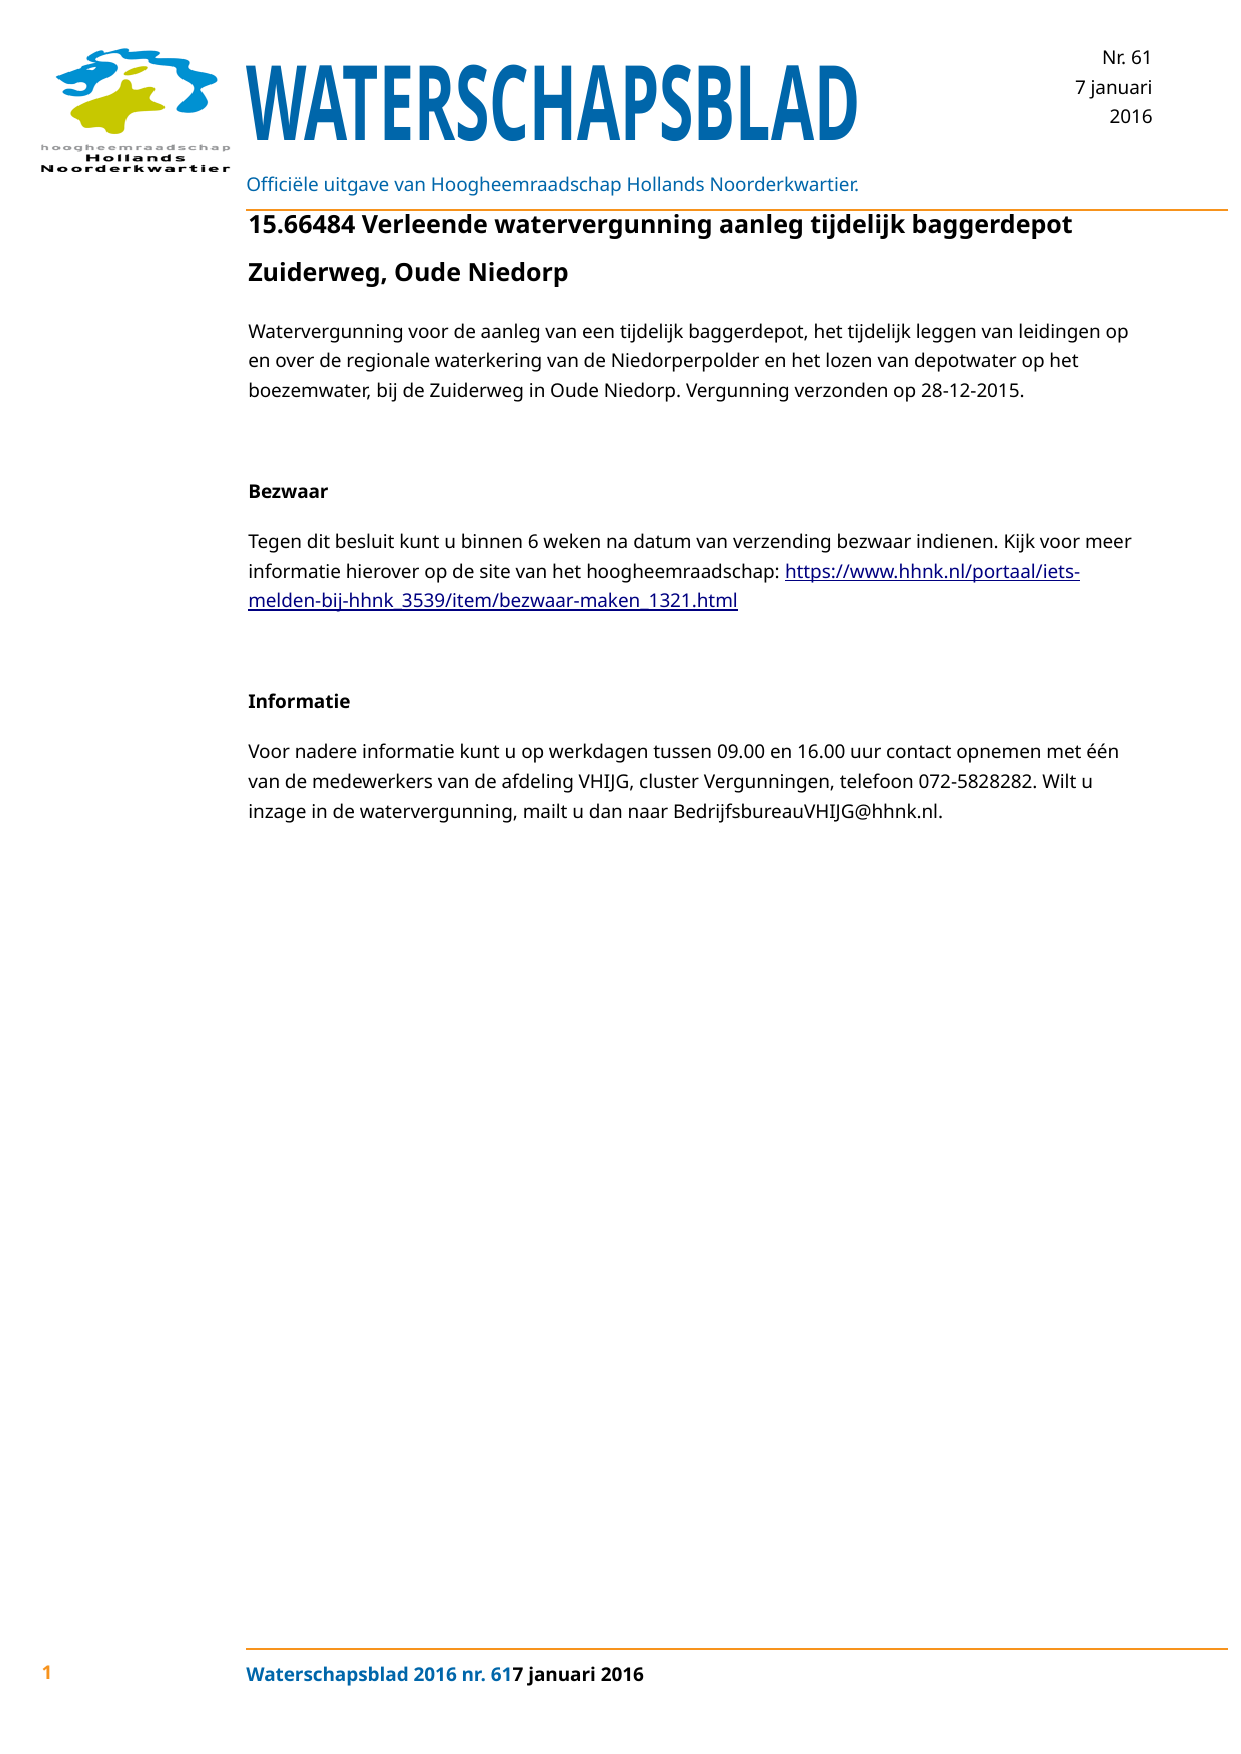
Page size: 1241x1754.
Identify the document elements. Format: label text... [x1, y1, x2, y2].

text Tegen dit besluit kunt u binnen 6 weken na datum van verzending bezwaar indienen. Kijk voor meer informatie hierover op de site van het hoogheemraadschap: https://www.hhnk.nl/portaal/iets-melden-bij-hhnk_3539/item/bezwaar-maken_1321.html [248, 528, 1152, 613]
picture [41, 47, 231, 172]
text Informatie [248, 688, 1152, 714]
text Bezwaar [248, 478, 1152, 504]
text 15.66484 Verleende watervergunning aanleg tijdelijk baggerdepot Zuiderweg, Oude Niedorp [248, 211, 1152, 288]
text Watervergunning voor de aanleg van een tijdelijk baggerdepot, het tijdelijk leggen van leidingen op en over de regionale waterkering van de Niedorperpolder en het lozen van depotwater op het boezemwater, bij de Zuiderweg in Oude Niedorp. Vergunning verzonden op 28-12-2015. [248, 318, 1152, 403]
text Voor nadere informatie kunt u op werkdagen tussen 09.00 en 16.00 uur contact opnemen met één van de medewerkers van de afdeling VHIJG, cluster Vergunningen, telefoon 072-5828282. Wilt u inzage in de watervergunning, mailt u dan naar BedrijfsbureauVHIJG@hhnk.nl. [248, 739, 1152, 824]
